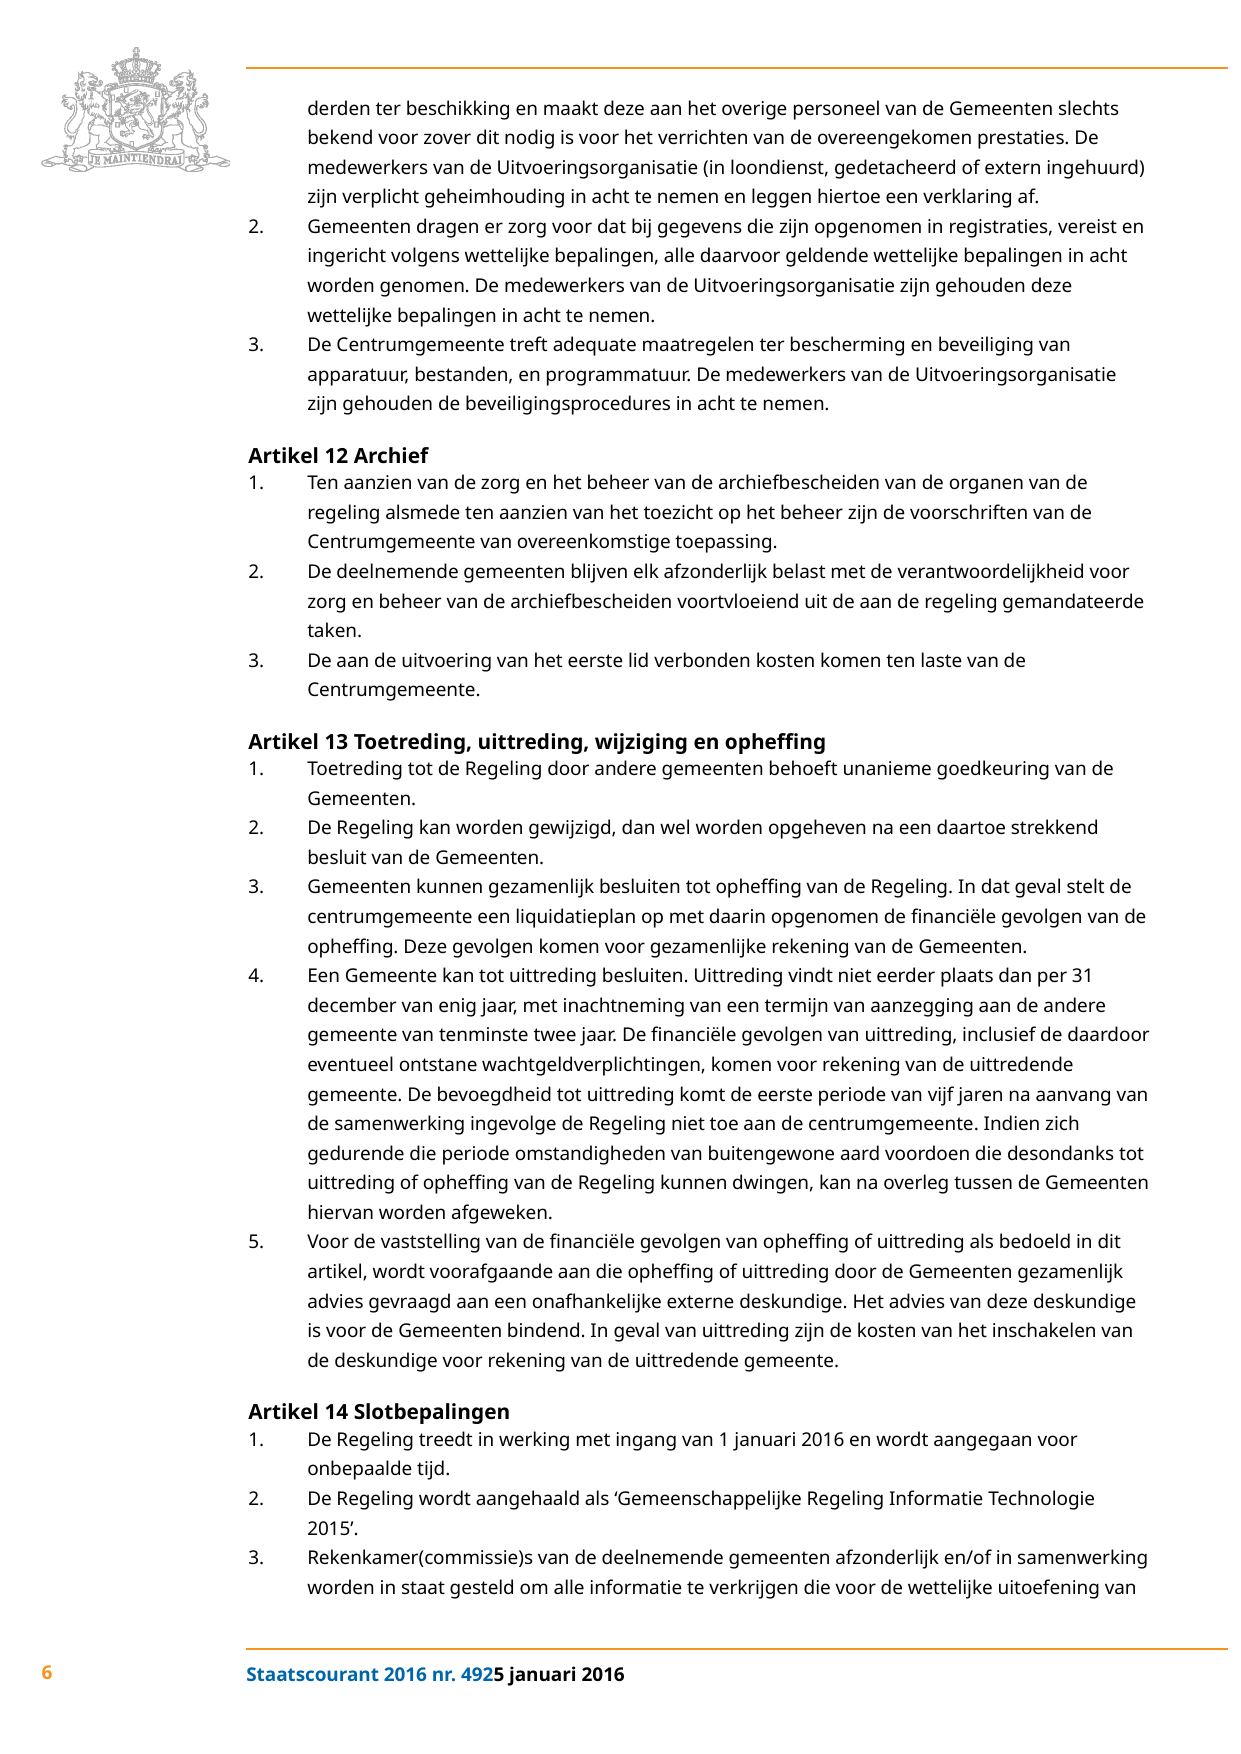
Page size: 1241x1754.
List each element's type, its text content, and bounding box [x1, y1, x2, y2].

list Ten aanzien van de zorg en het beheer van de archiefbescheiden van de organen van de regeling alsmede ten aanzien van het toezicht op het beheer zijn de voorschriften van de Centrumgemeente van overeenkomstige toepassing. [248, 469, 1152, 554]
list Voor de vaststelling van de financiële gevolgen van opheffing of uittreding als bedoeld in dit artikel, wordt voorafgaande aan die opheffing of uittreding door de Gemeenten gezamenlijk advies gevraagd aan een onafhankelijke externe deskundige. Het advies van deze deskundige is voor de Gemeenten bindend. In geval van uittreding zijn de kosten van het inschakelen van de deskundige voor rekening van de uittredende gemeente. [248, 1229, 1152, 1373]
list Rekenkamer(commissie)s van de deelnemende gemeenten afzonderlijk en/of in samenwerking worden in staat gesteld om alle informatie te verkrijgen die voor de wettelijke uitoefening van [248, 1544, 1152, 1599]
list derden ter beschikking en maakt deze aan het overige personeel van de Gemeenten slechts bekend voor zover dit nodig is voor het verrichten van de overeengekomen prestaties. De medewerkers van de Uitvoeringsorganisatie (in loondienst, gedetacheerd of extern ingehuurd) zijn verplicht geheimhouding in acht te nemen en leggen hiertoe een verklaring af. [248, 95, 1152, 209]
text Artikel 13 Toetreding, uittreding, wijziging en opheffing [248, 727, 1152, 755]
list De aan de uitvoering van het eerste lid verbonden kosten komen ten laste van de Centrumgemeente. [248, 647, 1152, 702]
list Een Gemeente kan tot uittreding besluiten. Uittreding vindt niet eerder plaats dan per 31 december van enig jaar, met inachtneming van een termijn van aanzegging aan de andere gemeente van tenminste twee jaar. De financiële gevolgen van uittreding, inclusief de daardoor eventueel ontstane wachtgeldverplichtingen, komen voor rekening van de uittredende gemeente. De bevoegdheid tot uittreding komt de eerste periode van vijf jaren na aanvang van de samenwerking ingevolge de Regeling niet toe aan de centrumgemeente. Indien zich gedurende die periode omstandigheden van buitengewone aard voordoen die desondanks tot uittreding of opheffing van de Regeling kunnen dwingen, kan na overleg tussen de Gemeenten hiervan worden afgeweken. [248, 962, 1152, 1225]
picture [41, 47, 231, 172]
text Artikel 12 Archief [248, 441, 1152, 469]
list De Regeling treedt in werking met ingang van 1 januari 2016 en wordt aangegaan voor onbepaalde tijd. [248, 1426, 1152, 1481]
list De Regeling wordt aangehaald als ‘Gemeenschappelijke Regeling Informatie Technologie 2015’. [248, 1485, 1152, 1540]
list Toetreding tot de Regeling door andere gemeenten behoeft unanieme goedkeuring van de Gemeenten. [248, 755, 1152, 811]
text Artikel 14 Slotbepalingen [248, 1397, 1152, 1426]
list Gemeenten kunnen gezamenlijk besluiten tot opheffing van de Regeling. In dat geval stelt de centrumgemeente een liquidatieplan op met daarin opgenomen de financiële gevolgen van de opheffing. Deze gevolgen komen voor gezamenlijke rekening van de Gemeenten. [248, 874, 1152, 959]
list Gemeenten dragen er zorg voor dat bij gegevens die zijn opgenomen in registraties, vereist en ingericht volgens wettelijke bepalingen, alle daarvoor geldende wettelijke bepalingen in acht worden genomen. De medewerkers van de Uitvoeringsorganisatie zijn gehouden deze wettelijke bepalingen in acht te nemen. [248, 213, 1152, 328]
list De deelnemende gemeenten blijven elk afzonderlijk belast met de verantwoordelijkheid voor zorg en beheer van de archiefbescheiden voortvloeiend uit de aan de regeling gemandateerde taken. [248, 558, 1152, 643]
list De Regeling kan worden gewijzigd, dan wel worden opgeheven na een daartoe strekkend besluit van de Gemeenten. [248, 814, 1152, 870]
list De Centrumgemeente treft adequate maatregelen ter bescherming en beveiliging van apparatuur, bestanden, en programmatuur. De medewerkers van de Uitvoeringsorganisatie zijn gehouden de beveiligingsprocedures in acht te nemen. [248, 331, 1152, 416]
